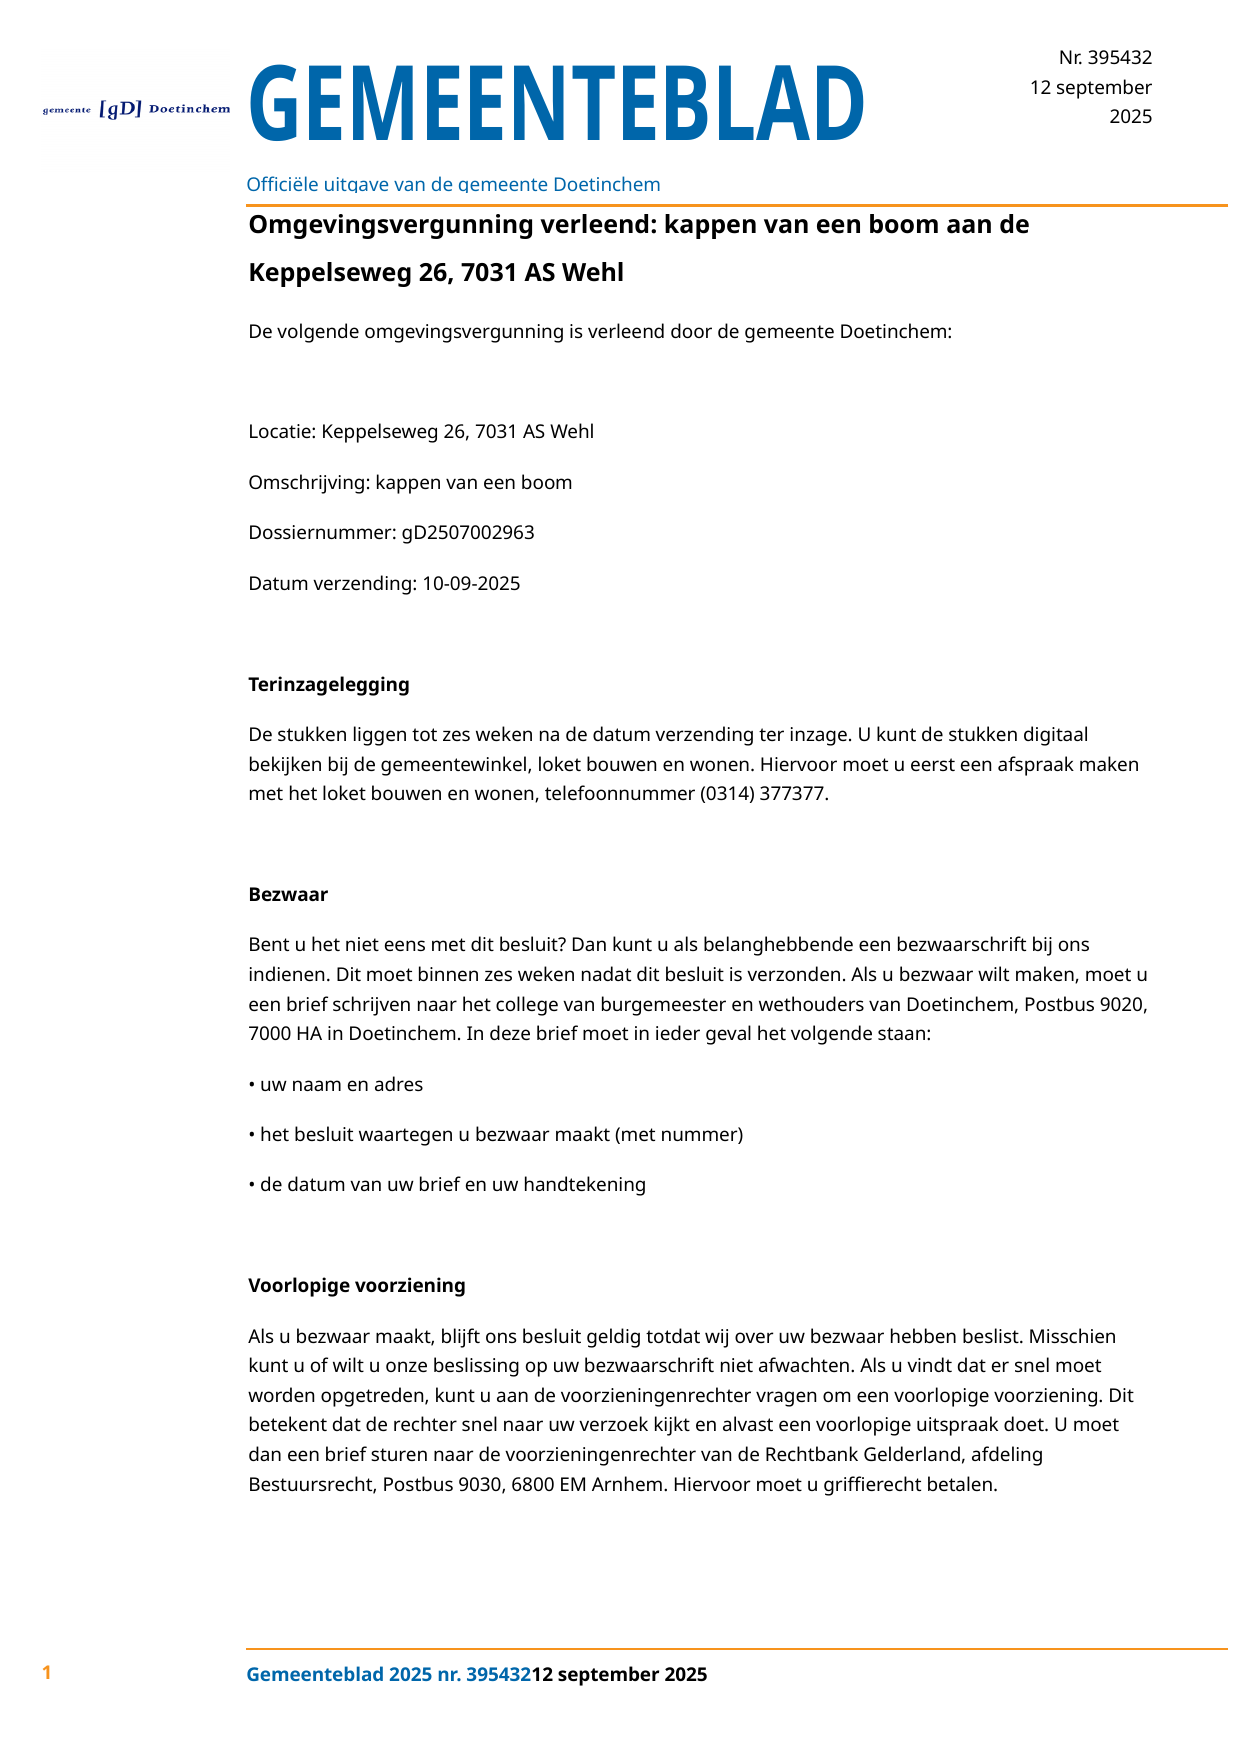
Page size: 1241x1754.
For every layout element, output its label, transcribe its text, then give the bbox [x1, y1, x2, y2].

text Dossiernummer: gD2507002963 [248, 519, 1152, 545]
text Voorlopige voorziening [248, 1272, 1152, 1298]
text De volgende omgevingsvergunning is verleend door de gemeente Doetinchem: [248, 318, 1152, 344]
text Locatie: Keppelseweg 26, 7031 AS Wehl [248, 419, 1152, 444]
text Terinzagelegging [248, 671, 1152, 697]
text De stukken liggen tot zes weken na de datum verzending ter inzage. U kunt de stukken digitaal bekijken bij de gemeentewinkel, loket bouwen en wonen. Hiervoor moet u eerst een afspraak maken met het loket bouwen en wonen, telefoonnummer (0314) 377377. [248, 721, 1152, 806]
text Bent u het niet eens met dit besluit? Dan kunt u als belanghebbende een bezwaarschrift bij ons indienen. Dit moet binnen zes weken nadat dit besluit is verzonden. Als u bezwaar wilt maken, moet u een brief schrijven naar het college van burgemeester en wethouders van Doetinchem, Postbus 9020, 7000 HA in Doetinchem. In deze brief moet in ieder geval het volgende staan: [248, 932, 1152, 1046]
text Als u bezwaar maakt, blijft ons besluit geldig totdat wij over uw bezwaar hebben beslist. Misschien kunt u of wilt u onze beslissing op uw bezwaarschrift niet afwachten. Als u vindt dat er snel moet worden opgetreden, kunt u aan de voorzieningenrechter vragen om een voorlopige voorziening. Dit betekent dat de rechter snel naar uw verzoek kijkt en alvast een voorlopige uitspraak doet. U moet dan een brief sturen naar de voorzieningenrechter van de Rechtbank Gelderland, afdeling Bestuursrecht, Postbus 9030, 6800 EM Arnhem. Hiervoor moet u griffierecht betalen. [248, 1323, 1152, 1497]
text Bezwaar [248, 881, 1152, 907]
text • uw naam en adres [248, 1071, 1152, 1097]
text Omgevingsvergunning verleend: kappen van een boom aan de Keppelseweg 26, 7031 AS Wehl [248, 207, 1152, 288]
text Datum verzending: 10-09-2025 [248, 570, 1152, 596]
text • de datum van uw brief en uw handtekening [248, 1172, 1152, 1197]
picture [41, 47, 231, 172]
text • het besluit waartegen u bezwaar maakt (met nummer) [248, 1121, 1152, 1147]
text Omschrijving: kappen van een boom [248, 469, 1152, 495]
